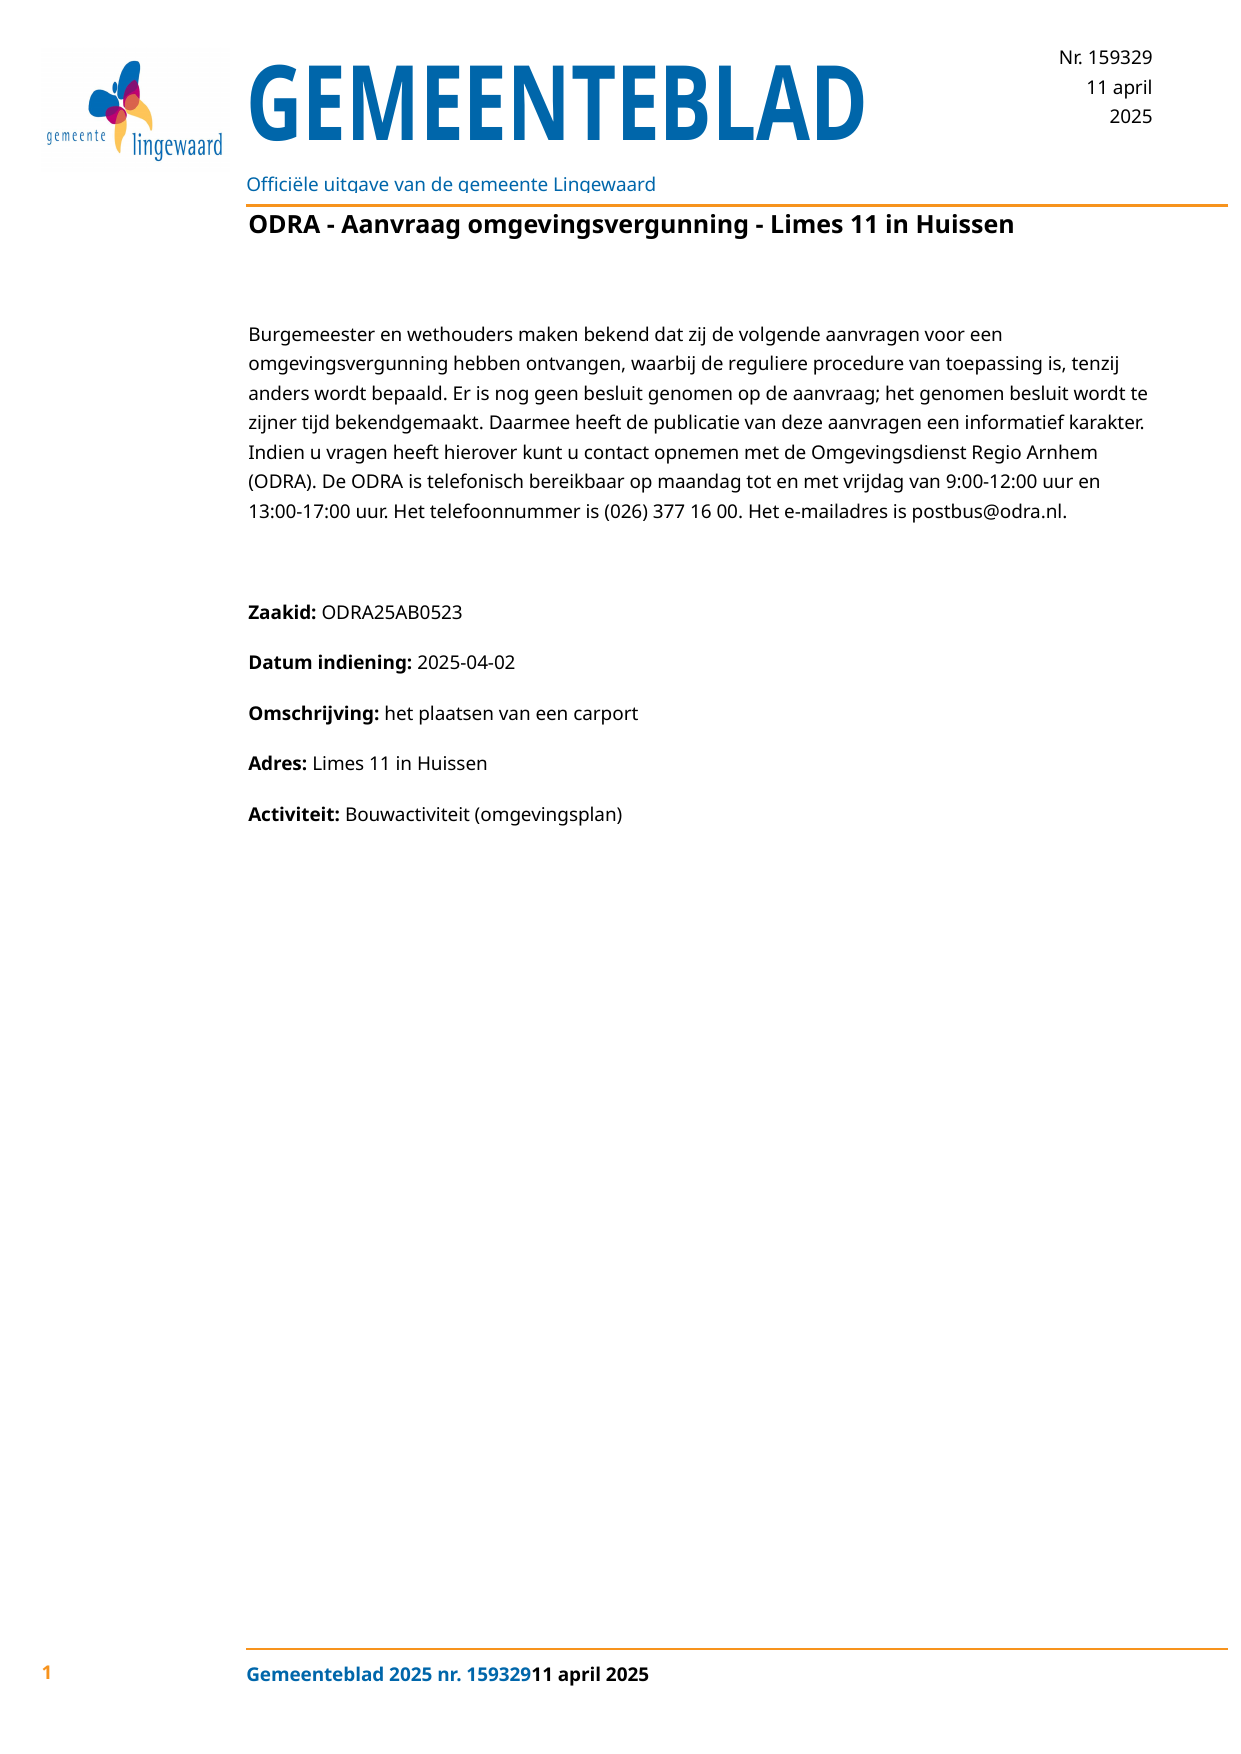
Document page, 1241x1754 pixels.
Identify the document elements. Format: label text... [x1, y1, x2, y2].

text Datum indiening: 2025-04-02 [248, 649, 1152, 675]
text Zaakid: ODRA25AB0523 [248, 599, 1152, 625]
text Omschrijving: het plaatsen van een carport [248, 700, 1152, 726]
text Activiteit: Bouwactiviteit (omgevingsplan) [248, 801, 1152, 826]
text Burgemeester en wethouders maken bekend dat zij de volgende aanvragen voor een omgevingsvergunning hebben ontvangen, waarbij de reguliere procedure van toepassing is, tenzij anders wordt bepaald. Er is nog geen besluit genomen op de aanvraag; het genomen besluit wordt te zijner tijd bekendgemaakt. Daarmee heeft de publicatie van deze aanvragen een informatief karakter. Indien u vragen heeft hierover kunt u contact opnemen met de Omgevingsdienst Regio Arnhem (ODRA). De ODRA is telefonisch bereikbaar op maandag tot en met vrijdag van 9:00-12:00 uur en 13:00-17:00 uur. Het telefoonnummer is (026) 377 16 00. Het e-mailadres is postbus@odra.nl. [248, 321, 1152, 524]
text Adres: Limes 11 in Huissen [248, 750, 1152, 776]
text ODRA - Aanvraag omgevingsvergunning - Limes 11 in Huissen [248, 207, 1152, 241]
picture [41, 47, 231, 172]
